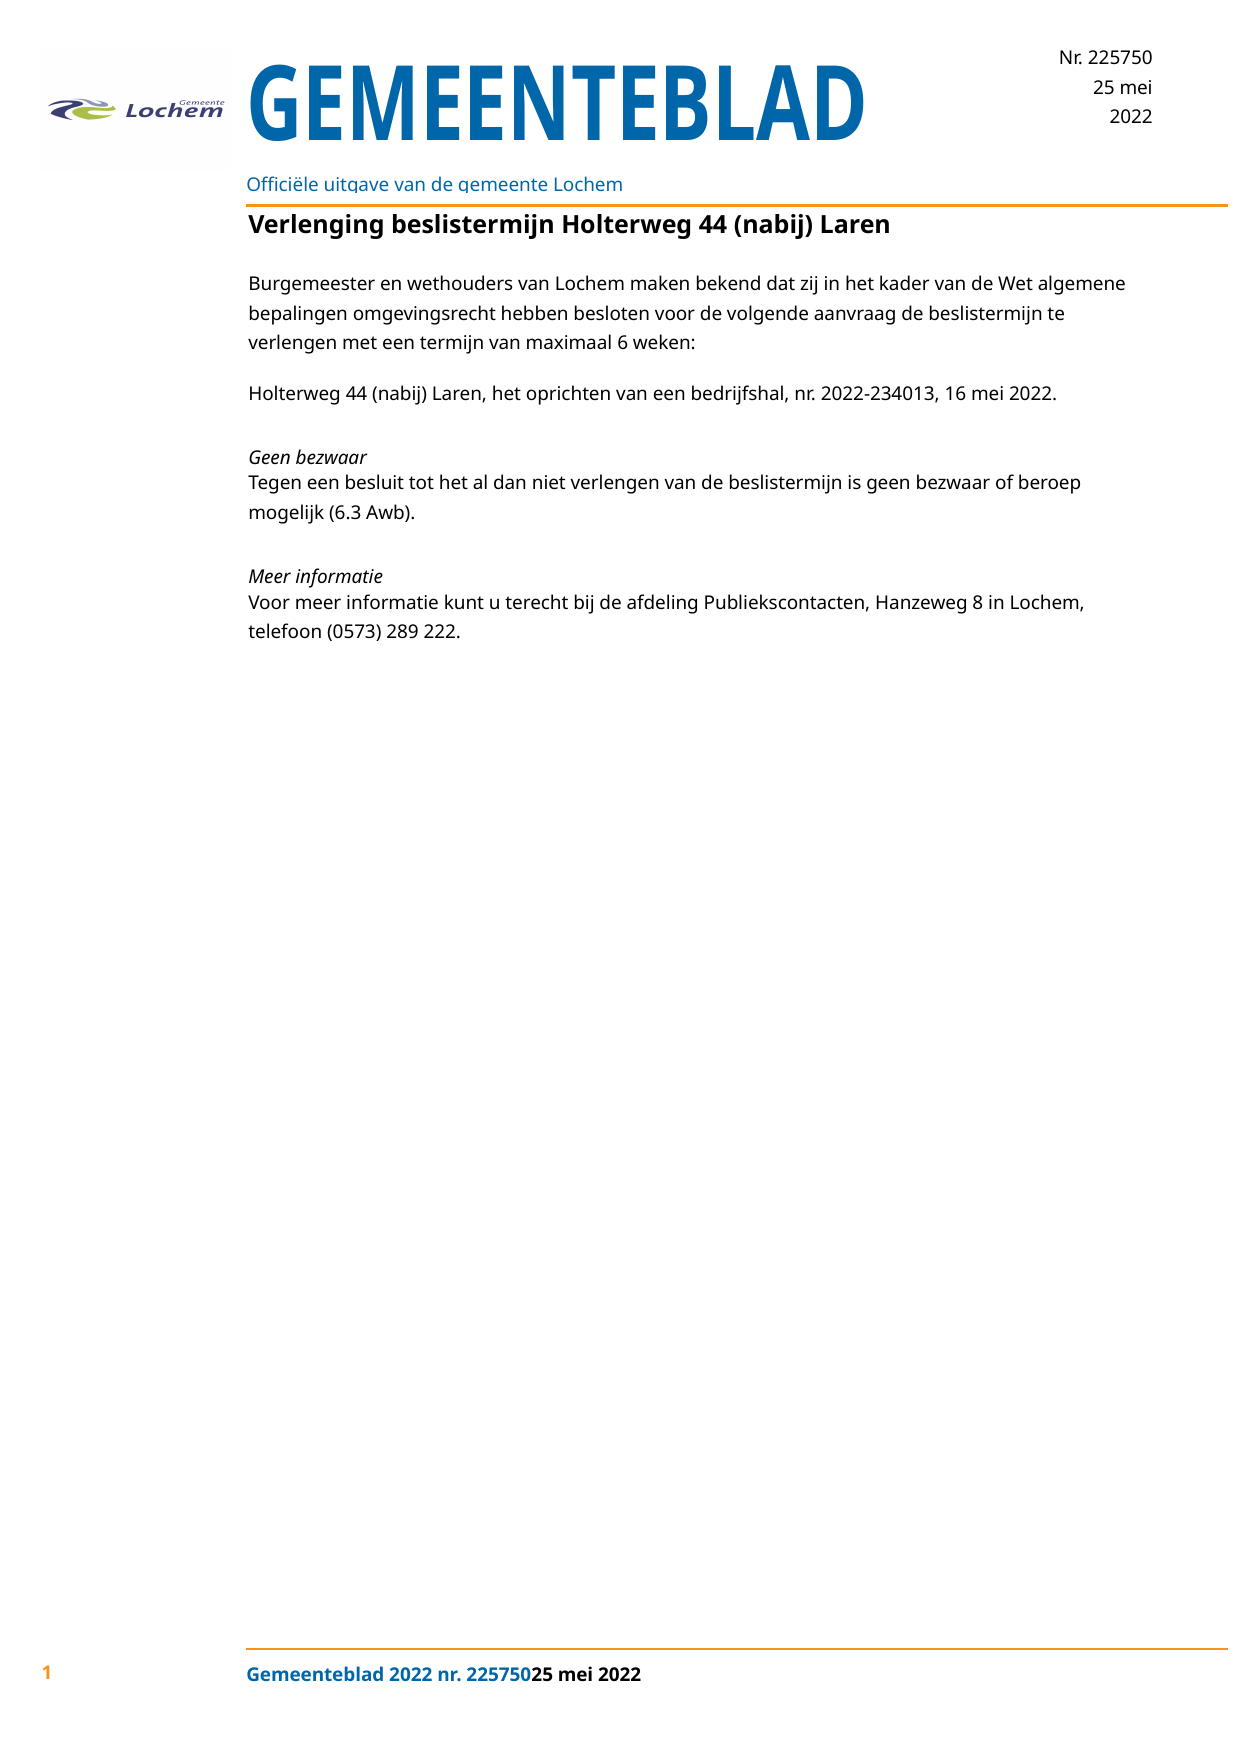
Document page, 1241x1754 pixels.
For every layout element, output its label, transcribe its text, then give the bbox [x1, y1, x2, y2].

text Verlenging beslistermijn Holterweg 44 (nabij) Laren [248, 207, 1152, 241]
text Holterweg 44 (nabij) Laren, het oprichten van een bedrijfshal, nr. 2022-234013, 16 mei 2022. [248, 380, 1152, 406]
picture [41, 47, 231, 172]
text Meer informatie [248, 563, 1152, 589]
text Tegen een besluit tot het al dan niet verlengen van de beslistermijn is geen bezwaar of beroep mogelijk (6.3 Awb). [248, 469, 1152, 525]
text Voor meer informatie kunt u terecht bij de afdeling Publiekscontacten, Hanzeweg 8 in Lochem, telefoon (0573) 289 222. [248, 589, 1152, 644]
text Geen bezwaar [248, 444, 1152, 469]
text Burgemeester en wethouders van Lochem maken bekend dat zij in het kader van de Wet algemene bepalingen omgevingsrecht hebben besloten voor de volgende aanvraag de beslistermijn te verlengen met een termijn van maximaal 6 weken: [248, 270, 1152, 355]
